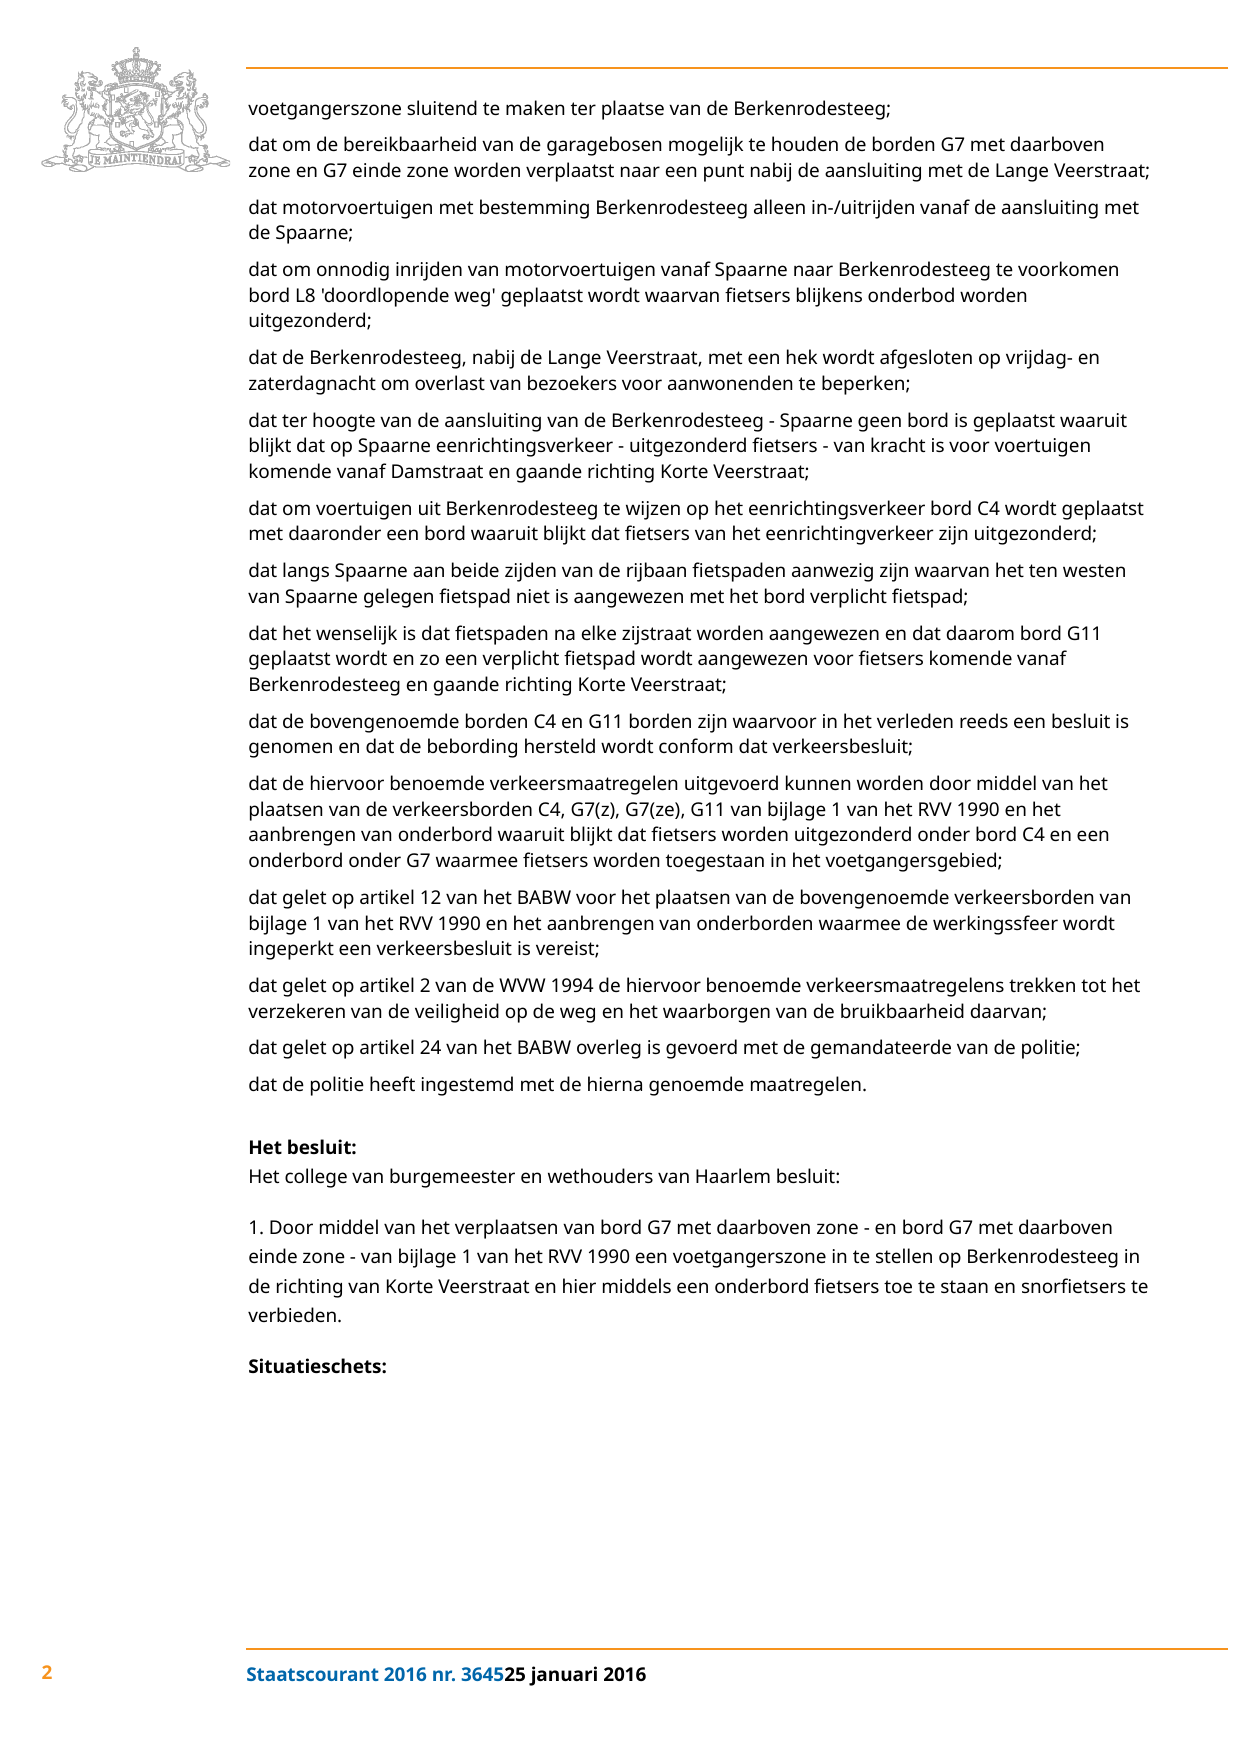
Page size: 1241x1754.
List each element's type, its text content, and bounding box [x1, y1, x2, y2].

text dat de politie heeft ingestemd met de hierna genoemde maatregelen. [248, 1071, 1152, 1097]
text voetgangerszone sluitend te maken ter plaatse van de Berkenrodesteeg; [248, 95, 1152, 121]
text dat om onnodig inrijden van motorvoertuigen vanaf Spaarne naar Berkenrodesteeg te voorkomen bord L8 'doordlopende weg' geplaatst wordt waarvan fietsers blijkens onderbod worden uitgezonderd; [248, 256, 1152, 333]
text dat ter hoogte van de aansluiting van de Berkenrodesteeg - Spaarne geen bord is geplaatst waaruit blijkt dat op Spaarne eenrichtingsverkeer - uitgezonderd fietsers - van kracht is voor voertuigen komende vanaf Damstraat en gaande richting Korte Veerstraat; [248, 407, 1152, 484]
text dat gelet op artikel 2 van de WVW 1994 de hiervoor benoemde verkeersmaatregelens trekken tot het verzekeren van de veiligheid op de weg en het waarborgen van de bruikbaarheid daarvan; [248, 972, 1152, 1024]
text dat om de bereikbaarheid van de garagebosen mogelijk te houden de borden G7 met daarboven zone en G7 einde zone worden verplaatst naar een punt nabij de aansluiting met de Lange Veerstraat; [248, 131, 1152, 183]
text dat de bovengenoemde borden C4 en G11 borden zijn waarvoor in het verleden reeds een besluit is genomen en dat de bebording hersteld wordt conform dat verkeersbesluit; [248, 708, 1152, 759]
text dat langs Spaarne aan beide zijden van de rijbaan fietspaden aanwezig zijn waarvan het ten westen van Spaarne gelegen fietspad niet is aangewezen met het bord verplicht fietspad; [248, 557, 1152, 609]
text dat gelet op artikel 12 van het BABW voor het plaatsen van de bovengenoemde verkeersborden van bijlage 1 van het RVV 1990 en het aanbrengen van onderborden waarmee de werkingssfeer wordt ingeperkt een verkeersbesluit is vereist; [248, 884, 1152, 961]
text dat om voertuigen uit Berkenrodesteeg te wijzen op het eenrichtingsverkeer bord C4 wordt geplaatst met daaronder een bord waaruit blijkt dat fietsers van het eenrichtingverkeer zijn uitgezonderd; [248, 495, 1152, 546]
picture [41, 47, 231, 172]
text dat de hiervoor benoemde verkeersmaatregelen uitgevoerd kunnen worden door middel van het plaatsen van de verkeersborden C4, G7(z), G7(ze), G11 van bijlage 1 van het RVV 1990 en het aanbrengen van onderbord waaruit blijkt dat fietsers worden uitgezonderd onder bord C4 en een onderbord onder G7 waarmee fietsers worden toegestaan in het voetgangersgebied; [248, 770, 1152, 873]
text Het college van burgemeester en wethouders van Haarlem besluit: [248, 1163, 1152, 1189]
text Het besluit: [248, 1134, 1152, 1160]
text dat motorvoertuigen met bestemming Berkenrodesteeg alleen in-/uitrijden vanaf de aansluiting met de Spaarne; [248, 194, 1152, 245]
text dat de Berkenrodesteeg, nabij de Lange Veerstraat, met een hek wordt afgesloten op vrijdag- en zaterdagnacht om overlast van bezoekers voor aanwonenden te beperken; [248, 344, 1152, 396]
text Situatieschets: [248, 1353, 1152, 1379]
text dat het wenselijk is dat fietspaden na elke zijstraat worden aangewezen en dat daarom bord G11 geplaatst wordt en zo een verplicht fietspad wordt aangewezen voor fietsers komende vanaf Berkenrodesteeg en gaande richting Korte Veerstraat; [248, 620, 1152, 697]
text dat gelet op artikel 24 van het BABW overleg is gevoerd met de gemandateerde van de politie; [248, 1034, 1152, 1060]
text 1. Door middel van het verplaatsen van bord G7 met daarboven zone - en bord G7 met daarboven einde zone - van bijlage 1 van het RVV 1990 een voetgangerszone in te stellen op Berkenrodesteeg in de richting van Korte Veerstraat en hier middels een onderbord fietsers toe te staan en snorfietsers te verbieden. [248, 1214, 1152, 1328]
